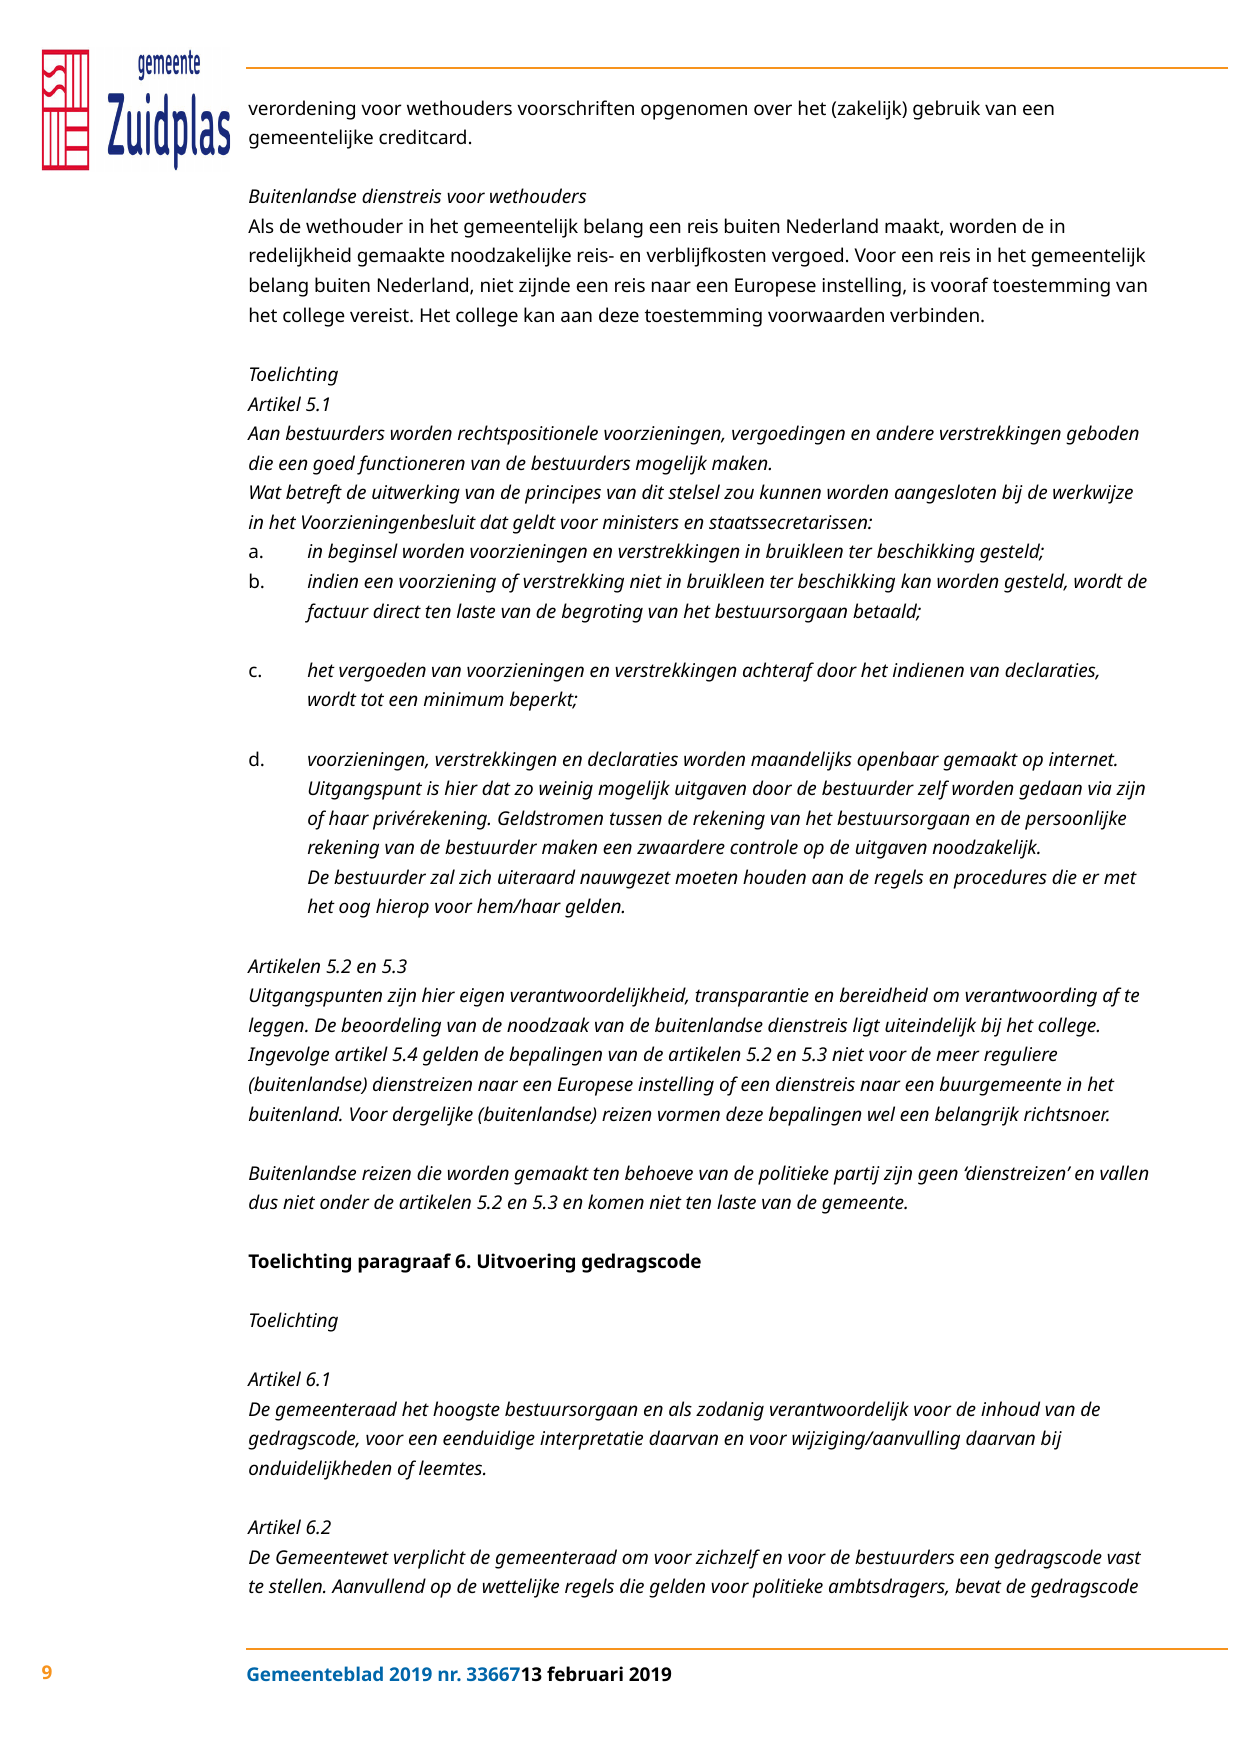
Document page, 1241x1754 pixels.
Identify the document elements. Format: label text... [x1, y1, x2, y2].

text verordening voor wethouders voorschriften opgenomen over het (zakelijk) gebruik van een gemeentelijke creditcard. [248, 95, 1152, 150]
text Toelichting paragraaf 6. Uitvoering gedragscode [248, 1248, 1152, 1274]
text Als de wethouder in het gemeentelijk belang een reis buiten Nederland maakt, worden de in redelijkheid gemaakte noodzakelijke reis- en verblijfkosten vergoed. Voor een reis in het gemeentelijk belang buiten Nederland, niet zijnde een reis naar een Europese instelling, is vooraf toestemming van het college vereist. Het college kan aan deze toestemming voorwaarden verbinden. [248, 213, 1152, 328]
picture [41, 47, 231, 172]
table_header Toelichting Artikel 6.1 De gemeenteraad het hoogste bestuursorgaan en als zodanig verantwoordelijk voor de inhoud van de gedragscode, voor een eenduidige interpretatie daarvan en voor wijziging/aanvulling daarvan bij onduidelijkheden of leemtes. Artikel 6.2 De Gemeentewet verplicht de gemeenteraad om voor zichzelf en voor de bestuurders een gedragscode vast te stellen. Aanvullend op de wettelijke regels die gelden voor politieke ambtsdragers, bevat de gedragscode [248, 1307, 1152, 1599]
table_header Toelichting Artikel 5.1 Aan bestuurders worden rechtspositionele voorzieningen, vergoedingen en andere verstrekkingen geboden die een goed functioneren van de bestuurders mogelijk maken. Wat betreft de uitwerking van de principes van dit stelsel zou kunnen worden aangesloten bij de werkwijze in het Voorzieningenbesluit dat geldt voor ministers en staatssecretarissen: in beginsel worden voorzieningen en verstrekkingen in bruikleen ter beschikking gesteld; indien een voorziening of verstrekking niet in bruikleen ter beschikking kan worden gesteld, wordt de factuur direct ten laste van de begroting van het bestuursorgaan betaald; het vergoeden van voorzieningen en verstrekkingen achteraf door het indienen van declaraties, wordt tot een minimum beperkt; voorzieningen, verstrekkingen en declaraties worden maandelijks openbaar gemaakt op internet. Uitgangspunt is hier dat zo weinig mogelijk uitgaven door de bestuurder zelf worden gedaan via zijn of haar privérekening. Geldstromen tussen de rekening van het bestuursorgaan en de persoonlijke rekening van de bestuurder maken een zwaardere controle op de uitgaven noodzakelijk. De bestuurder zal zich uiteraard nauwgezet moeten houden aan de regels en procedures die er met het oog hierop voor hem/haar gelden. Artikelen 5.2 en 5.3 Uitgangspunten zijn hier eigen verantwoordelijkheid, transparantie en bereidheid om verantwoording af te leggen. De beoordeling van de noodzaak van de buitenlandse dienstreis ligt uiteindelijk bij het college. Ingevolge artikel 5.4 gelden de bepalingen van de artikelen 5.2 en 5.3 niet voor de meer reguliere (buitenlandse) dienstreizen naar een Europese instelling of een dienstreis naar een buurgemeente in het buitenland. Voor dergelijke (buitenlandse) reizen vormen deze bepalingen wel een belangrijk richtsnoer. Buitenlandse reizen die worden gemaakt ten behoeve van de politieke partij zijn geen ‘dienstreizen’ en vallen dus niet onder de artikelen 5.2 en 5.3 en komen niet ten laste van de gemeente. [248, 361, 1152, 1215]
text Buitenlandse dienstreis voor wethouders [248, 183, 1152, 209]
